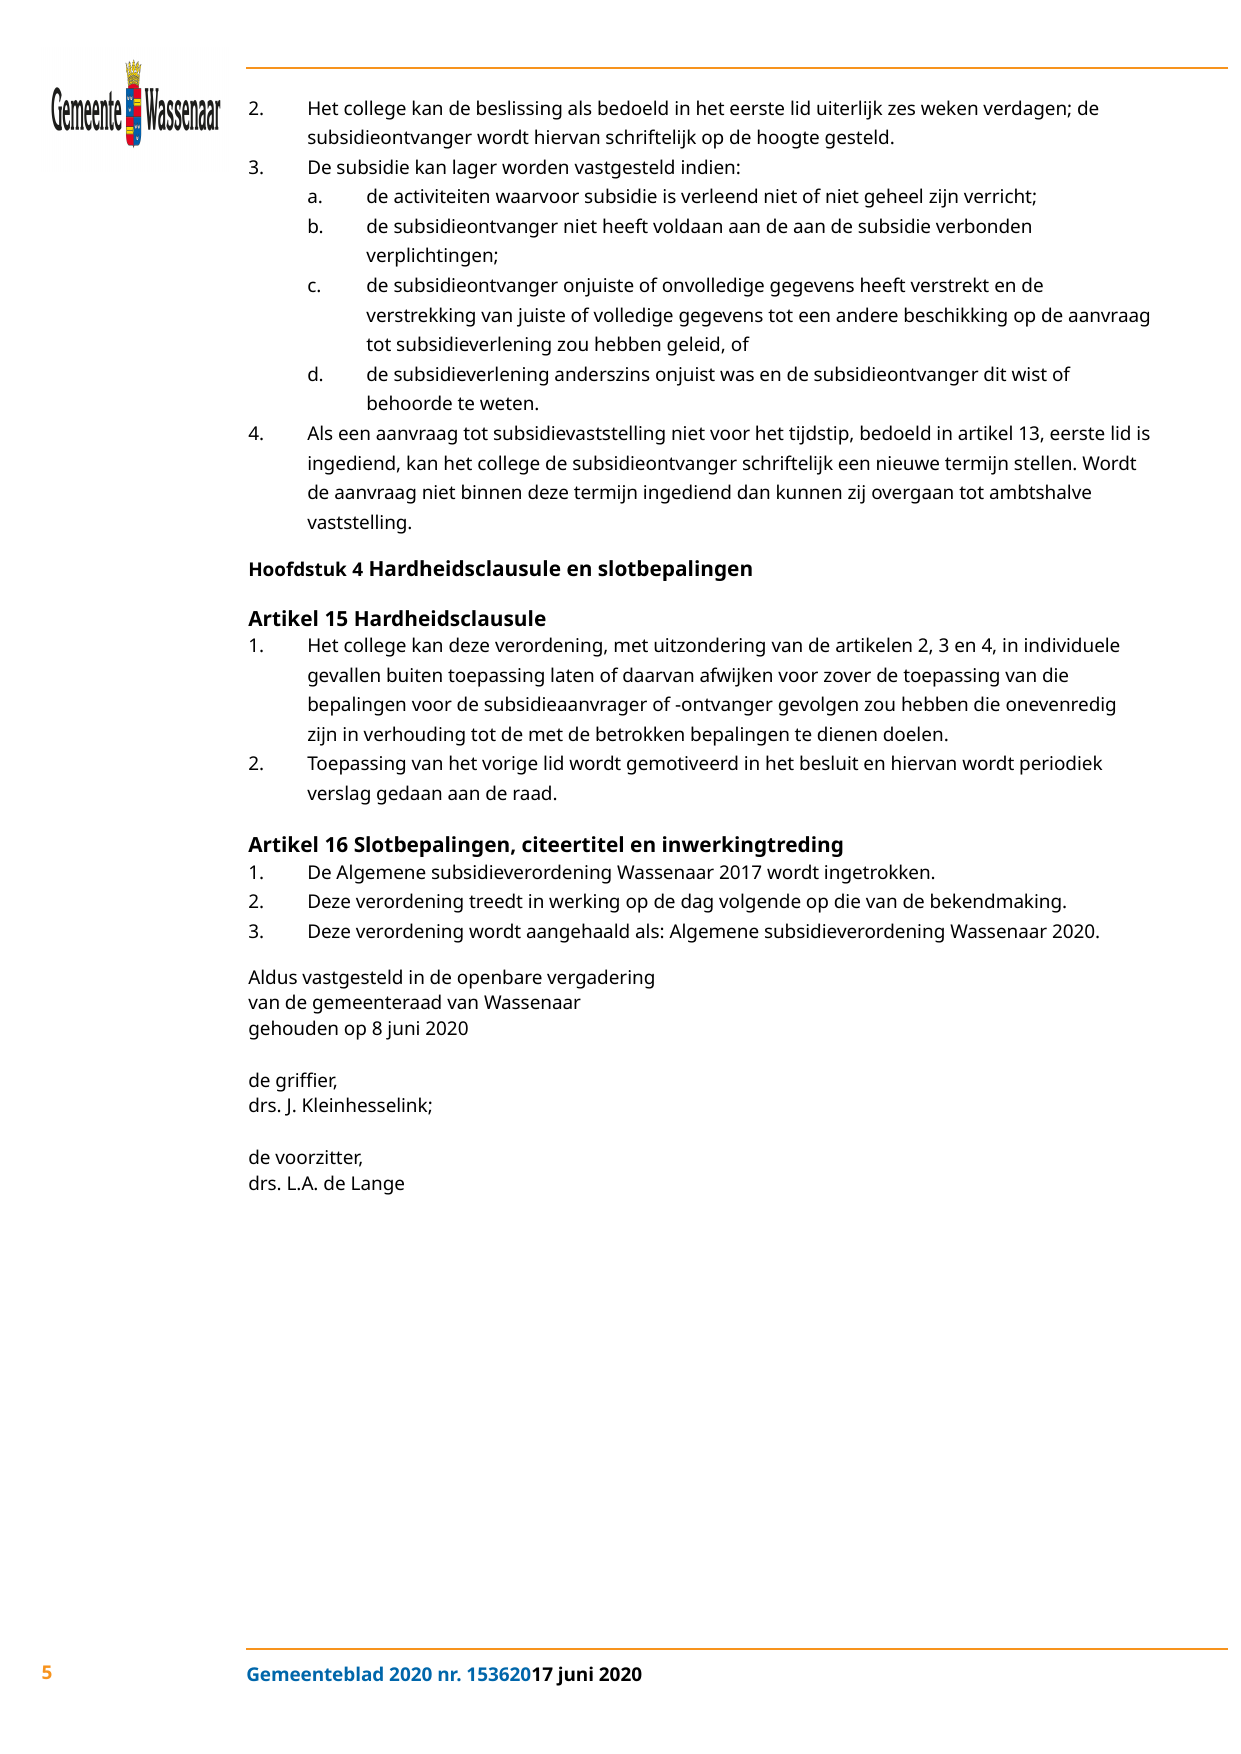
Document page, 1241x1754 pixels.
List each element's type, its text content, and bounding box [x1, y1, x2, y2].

text Aldus vastgesteld in de openbare vergadering [248, 964, 1152, 989]
list de activiteiten waarvoor subsidie is verleend niet of niet geheel zijn verricht; [307, 183, 1152, 209]
picture [41, 47, 231, 172]
list De Algemene subsidieverordening Wassenaar 2017 wordt ingetrokken. [248, 859, 1152, 885]
text de griffier, [248, 1067, 1152, 1092]
text Artikel 15 Hardheidsclausule [248, 604, 1152, 632]
list Toepassing van het vorige lid wordt gemotiveerd in het besluit en hiervan wordt periodiek verslag gedaan aan de raad. [248, 751, 1152, 806]
list Deze verordening wordt aangehaald als: Algemene subsidieverordening Wassenaar 2020. [248, 918, 1152, 944]
text de voorzitter, [248, 1144, 1152, 1170]
list de subsidieontvanger niet heeft voldaan aan de aan de subsidie verbonden verplichtingen; [307, 213, 1152, 268]
text drs. J. Kleinhesselink; [248, 1092, 1152, 1118]
text van de gemeenteraad van Wassenaar [248, 989, 1152, 1015]
list Deze verordening treedt in werking op de dag volgende op die van de bekendmaking. [248, 889, 1152, 914]
list de subsidieverlening anderszins onjuist was en de subsidieontvanger dit wist of behoorde te weten. [307, 361, 1152, 416]
text Hoofdstuk 4 Hardheidsclausule en slotbepalingen [248, 554, 1152, 583]
text drs. L.A. de Lange [248, 1170, 1152, 1195]
list Het college kan deze verordening, met uitzondering van de artikelen 2, 3 en 4, in individuele gevallen buiten toepassing laten of daarvan afwijken voor zover de toepassing van die bepalingen voor de subsidieaanvrager of -ontvanger gevolgen zou hebben die onevenredig zijn in verhouding tot de met de betrokken bepalingen te dienen doelen. [248, 632, 1152, 747]
list de subsidieontvanger onjuiste of onvolledige gegevens heeft verstrekt en de verstrekking van juiste of volledige gegevens tot een andere beschikking op de aanvraag tot subsidieverlening zou hebben geleid, of [307, 272, 1152, 357]
list Als een aanvraag tot subsidievaststelling niet voor het tijdstip, bedoeld in artikel 13, eerste lid is ingediend, kan het college de subsidieontvanger schriftelijk een nieuwe termijn stellen. Wordt de aanvraag niet binnen deze termijn ingediend dan kunnen zij overgaan tot ambtshalve vaststelling. [248, 420, 1152, 535]
text gehouden op 8 juni 2020 [248, 1015, 1152, 1041]
list Het college kan de beslissing als bedoeld in het eerste lid uiterlijk zes weken verdagen; de subsidieontvanger wordt hiervan schriftelijk op de hoogte gesteld. [248, 95, 1152, 150]
text Artikel 16 Slotbepalingen, citeertitel en inwerkingtreding [248, 831, 1152, 859]
list De subsidie kan lager worden vastgesteld indien: [248, 154, 1152, 180]
